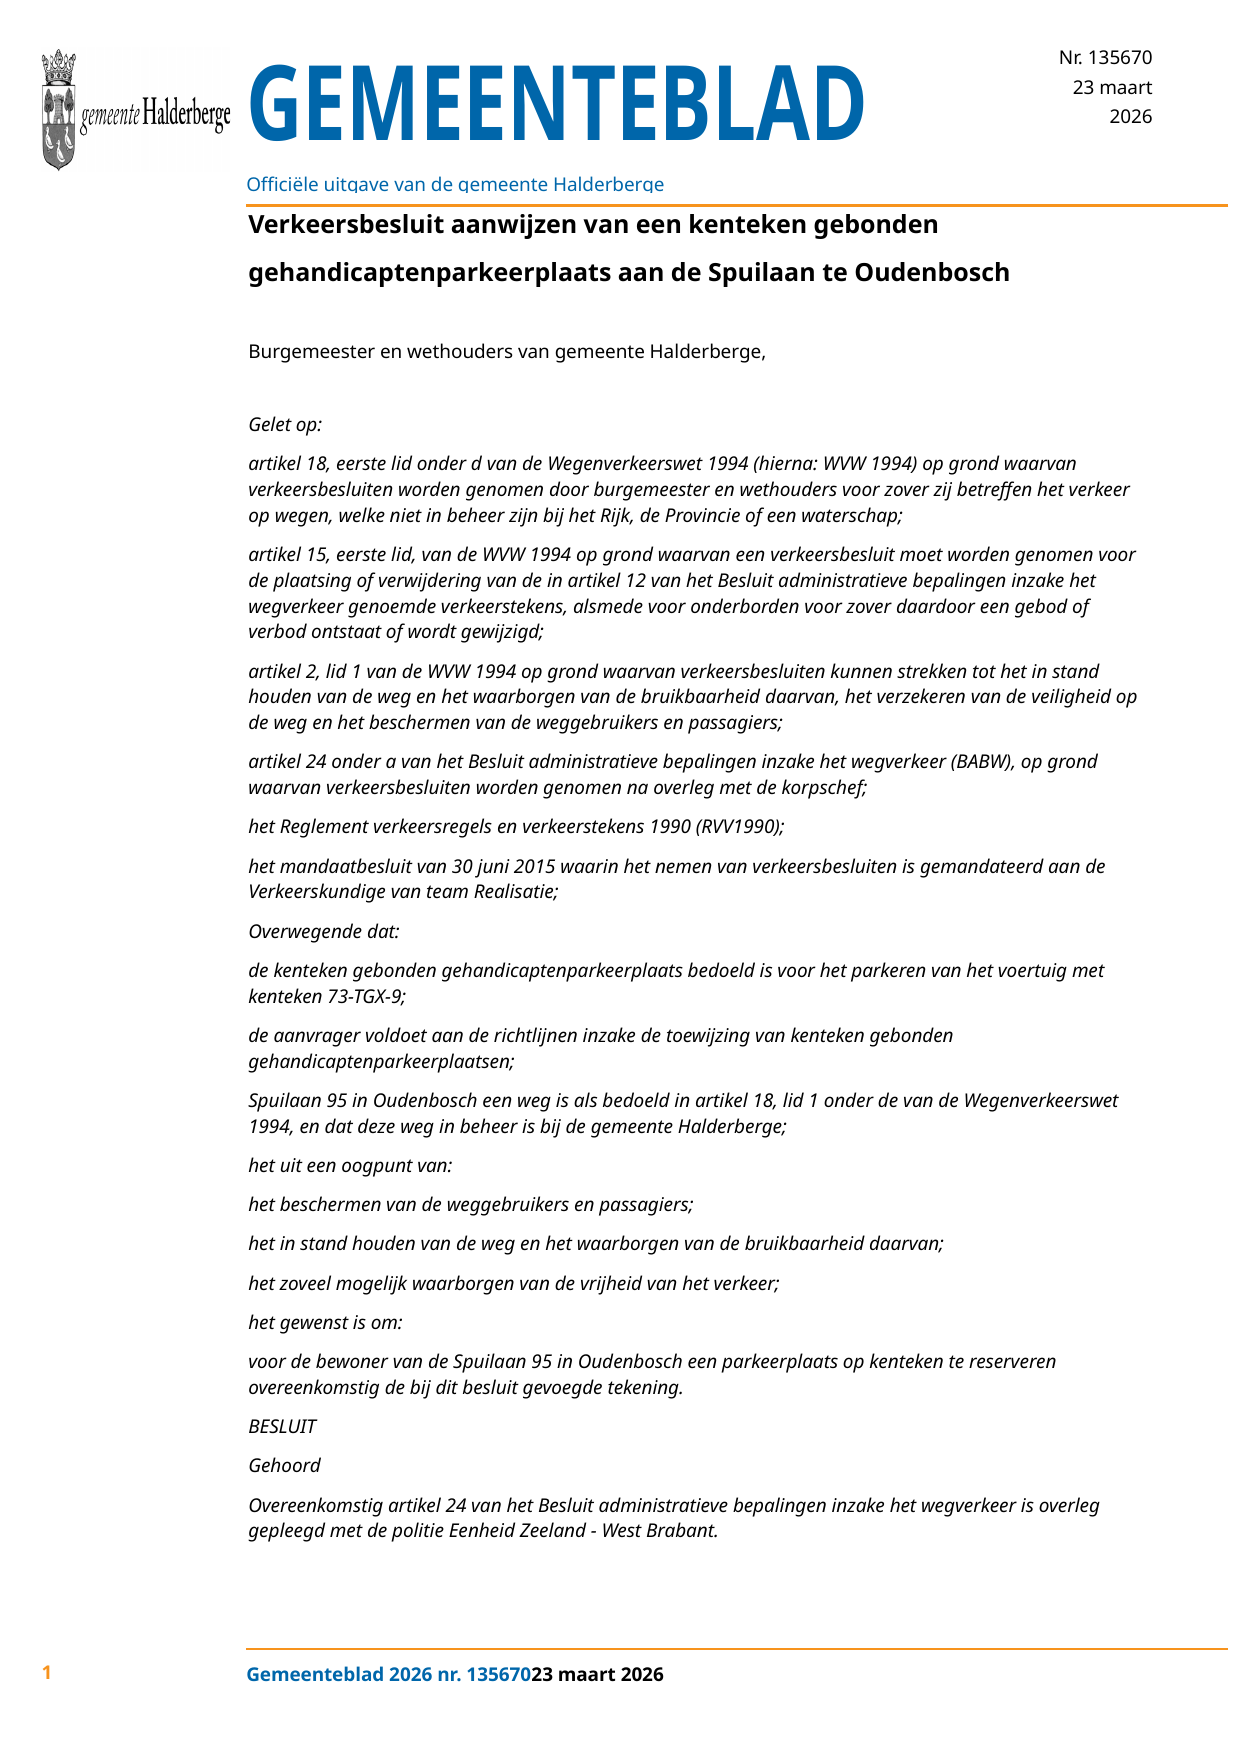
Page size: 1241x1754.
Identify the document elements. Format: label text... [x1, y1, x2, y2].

text Spuilaan 95 in Oudenbosch een weg is als bedoeld in artikel 18, lid 1 onder de van de Wegenverkeerswet 1994, en dat deze weg in beheer is bij de gemeente Halderberge; [248, 1087, 1152, 1138]
text het gewenst is om: [248, 1309, 1152, 1335]
text de kenteken gebonden gehandicaptenparkeerplaats bedoeld is voor het parkeren van het voertuig met kenteken 73-TGX-9; [248, 957, 1152, 1008]
text het in stand houden van de weg en het waarborgen van de bruikbaarheid daarvan; [248, 1231, 1152, 1256]
text Overwegende dat: [248, 918, 1152, 943]
text artikel 24 onder a van het Besluit administratieve bepalingen inzake het wegverkeer (BABW), op grond waarvan verkeersbesluiten worden genomen na overleg met de korpschef; [248, 748, 1152, 800]
text Gehoord [248, 1453, 1152, 1478]
text het mandaatbesluit van 30 juni 2015 waarin het nemen van verkeersbesluiten is gemandateerd aan de Verkeerskundige van team Realisatie; [248, 853, 1152, 904]
text het beschermen van de weggebruikers en passagiers; [248, 1191, 1152, 1217]
text het zoveel mogelijk waarborgen van de vrijheid van het verkeer; [248, 1270, 1152, 1296]
text het Reglement verkeersregels en verkeerstekens 1990 (RVV1990); [248, 813, 1152, 839]
text Overeenkomstig artikel 24 van het Besluit administratieve bepalingen inzake het wegverkeer is overleg gepleegd met de politie Eenheid Zeeland - West Brabant. [248, 1492, 1152, 1543]
text voor de bewoner van de Spuilaan 95 in Oudenbosch een parkeerplaats op kenteken te reserveren overeenkomstig de bij dit besluit gevoegde tekening. [248, 1348, 1152, 1400]
text Burgemeester en wethouders van gemeente Halderberge, [248, 339, 1152, 364]
picture [41, 47, 231, 172]
text artikel 2, lid 1 van de WVW 1994 op grond waarvan verkeersbesluiten kunnen strekken tot het in stand houden van de weg en het waarborgen van de bruikbaarheid daarvan, het verzekeren van de veiligheid op de weg en het beschermen van de weggebruikers en passagiers; [248, 658, 1152, 735]
text BESLUIT [248, 1413, 1152, 1439]
text artikel 18, eerste lid onder d van de Wegenverkeerswet 1994 (hierna: WVW 1994) op grond waarvan verkeersbesluiten worden genomen door burgemeester en wethouders voor zover zij betreffen het verkeer op wegen, welke niet in beheer zijn bij het Rijk, de Provincie of een waterschap; [248, 451, 1152, 528]
text artikel 15, eerste lid, van de WVW 1994 op grond waarvan een verkeersbesluit moet worden genomen voor de plaatsing of verwijdering van de in artikel 12 van het Besluit administratieve bepalingen inzake het wegverkeer genoemde verkeerstekens, alsmede voor onderborden voor zover daardoor een gebod of verbod ontstaat of wordt gewijzigd; [248, 541, 1152, 644]
text de aanvrager voldoet aan de richtlijnen inzake de toewijzing van kenteken gebonden gehandicaptenparkeerplaatsen; [248, 1022, 1152, 1073]
text Gelet op: [248, 411, 1152, 437]
text Verkeersbesluit aanwijzen van een kenteken gebonden gehandicaptenparkeerplaats aan de Spuilaan te Oudenbosch [248, 207, 1152, 288]
text het uit een oogpunt van: [248, 1152, 1152, 1178]
